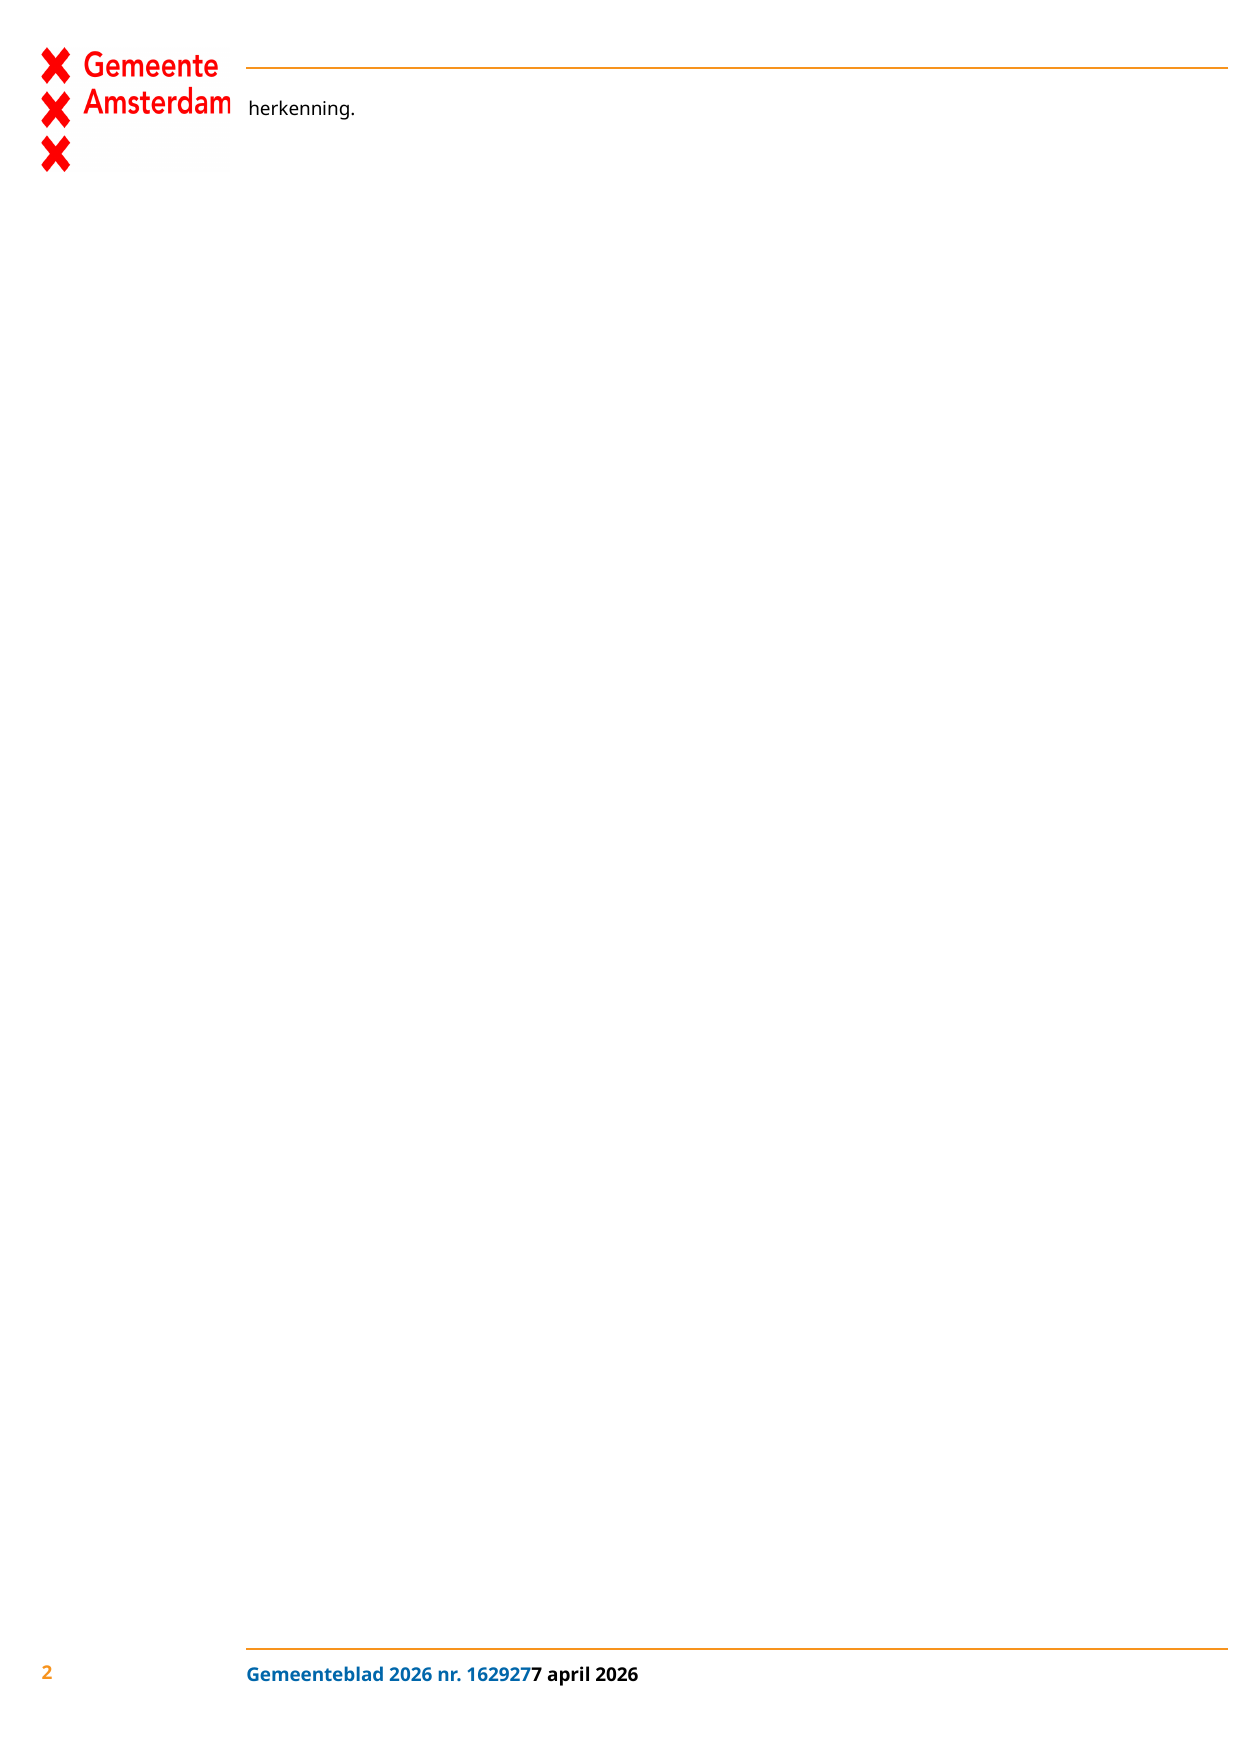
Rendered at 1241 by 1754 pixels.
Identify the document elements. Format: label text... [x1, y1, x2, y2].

picture [41, 47, 231, 172]
text herkenning. [248, 95, 1152, 121]
